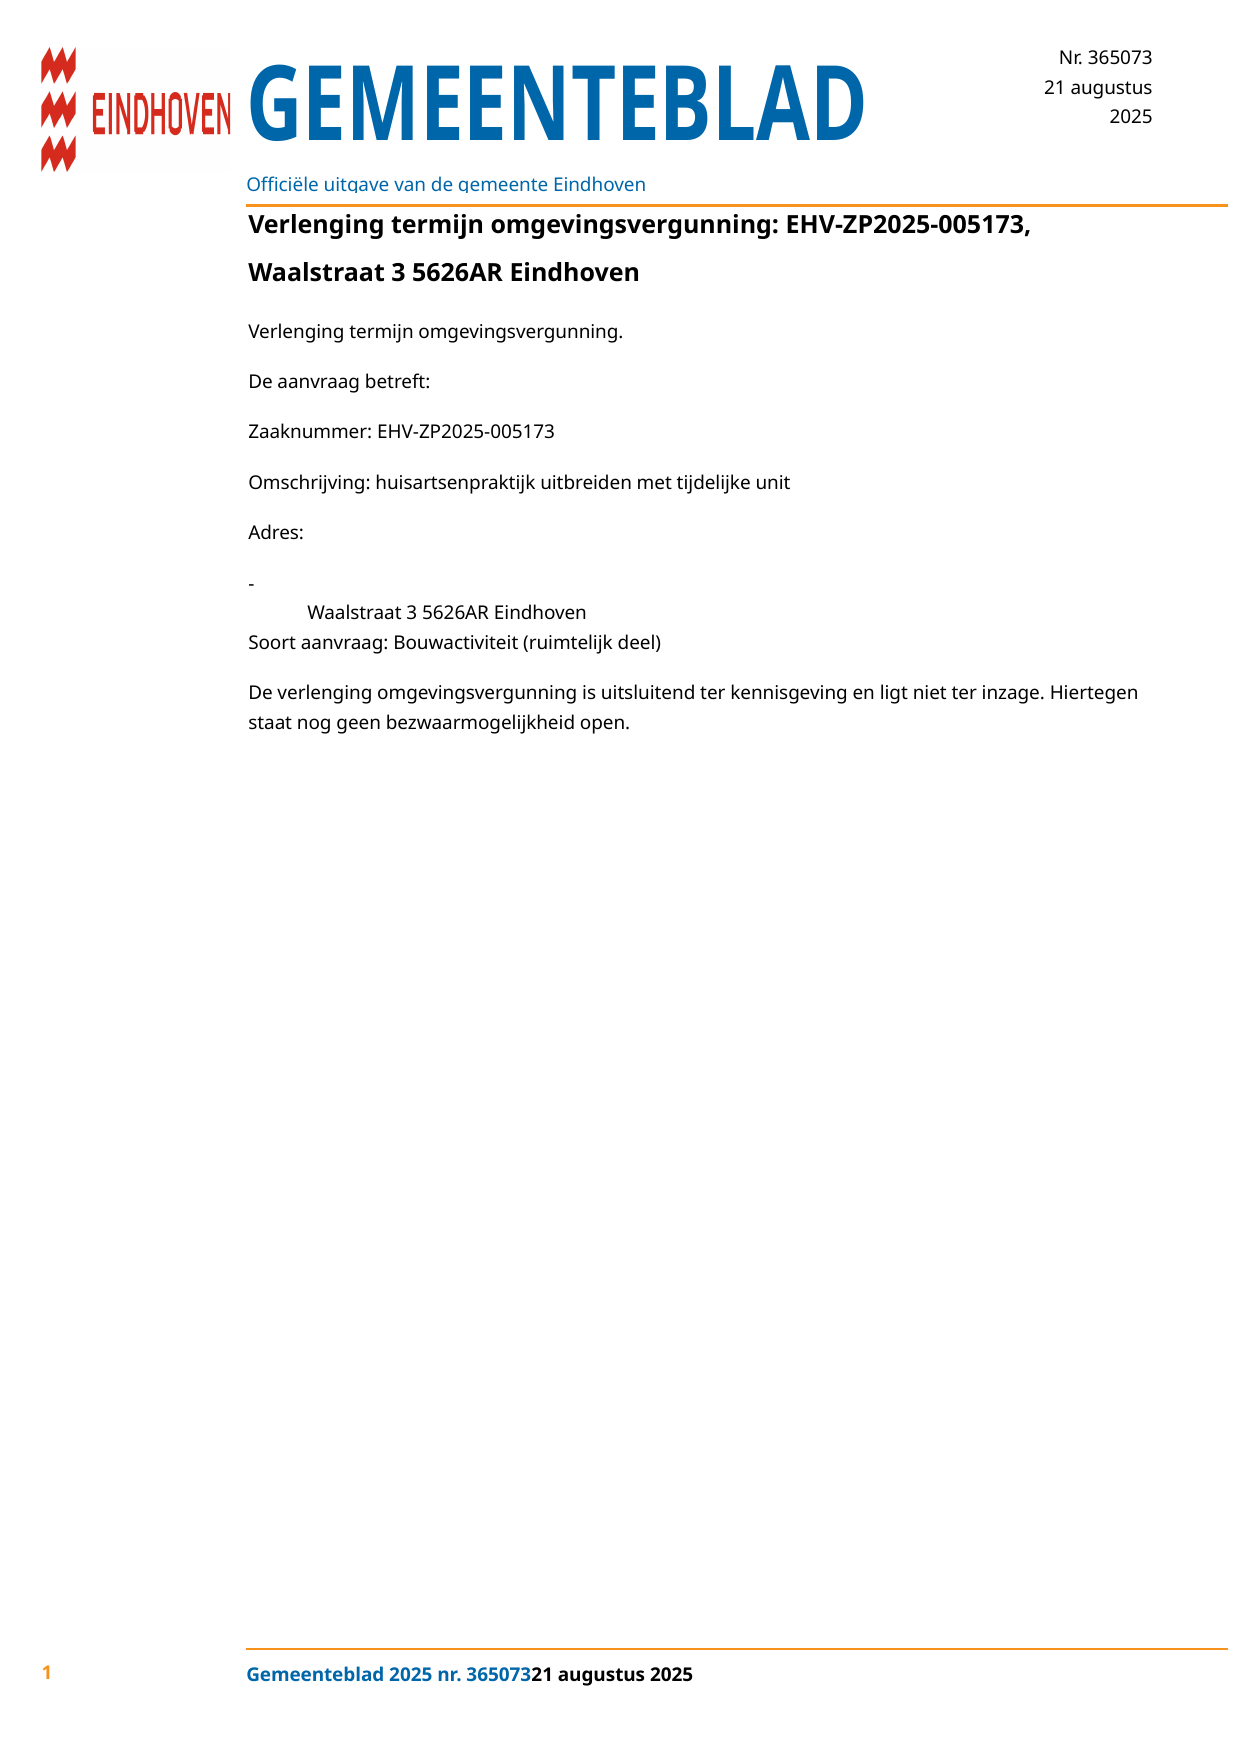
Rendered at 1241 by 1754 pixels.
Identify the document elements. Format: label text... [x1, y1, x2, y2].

text Soort aanvraag: Bouwactiviteit (ruimtelijk deel) [248, 629, 1152, 655]
text Adres: [248, 519, 1152, 545]
text De aanvraag betreft: [248, 368, 1152, 394]
text Omschrijving: huisartsenpraktijk uitbreiden met tijdelijke unit [248, 469, 1152, 495]
text Verlenging termijn omgevingsvergunning: EHV-ZP2025-005173, Waalstraat 3 5626AR Eindhoven [248, 207, 1152, 288]
picture [41, 47, 231, 172]
text De verlenging omgevingsvergunning is uitsluitend ter kennisgeving en ligt niet ter inzage. Hiertegen staat nog geen bezwaarmogelijkheid open. [248, 679, 1152, 735]
list Waalstraat 3 5626AR Eindhoven [248, 599, 1152, 625]
text Verlenging termijn omgevingsvergunning. [248, 318, 1152, 344]
text Zaaknummer: EHV-ZP2025-005173 [248, 419, 1152, 444]
